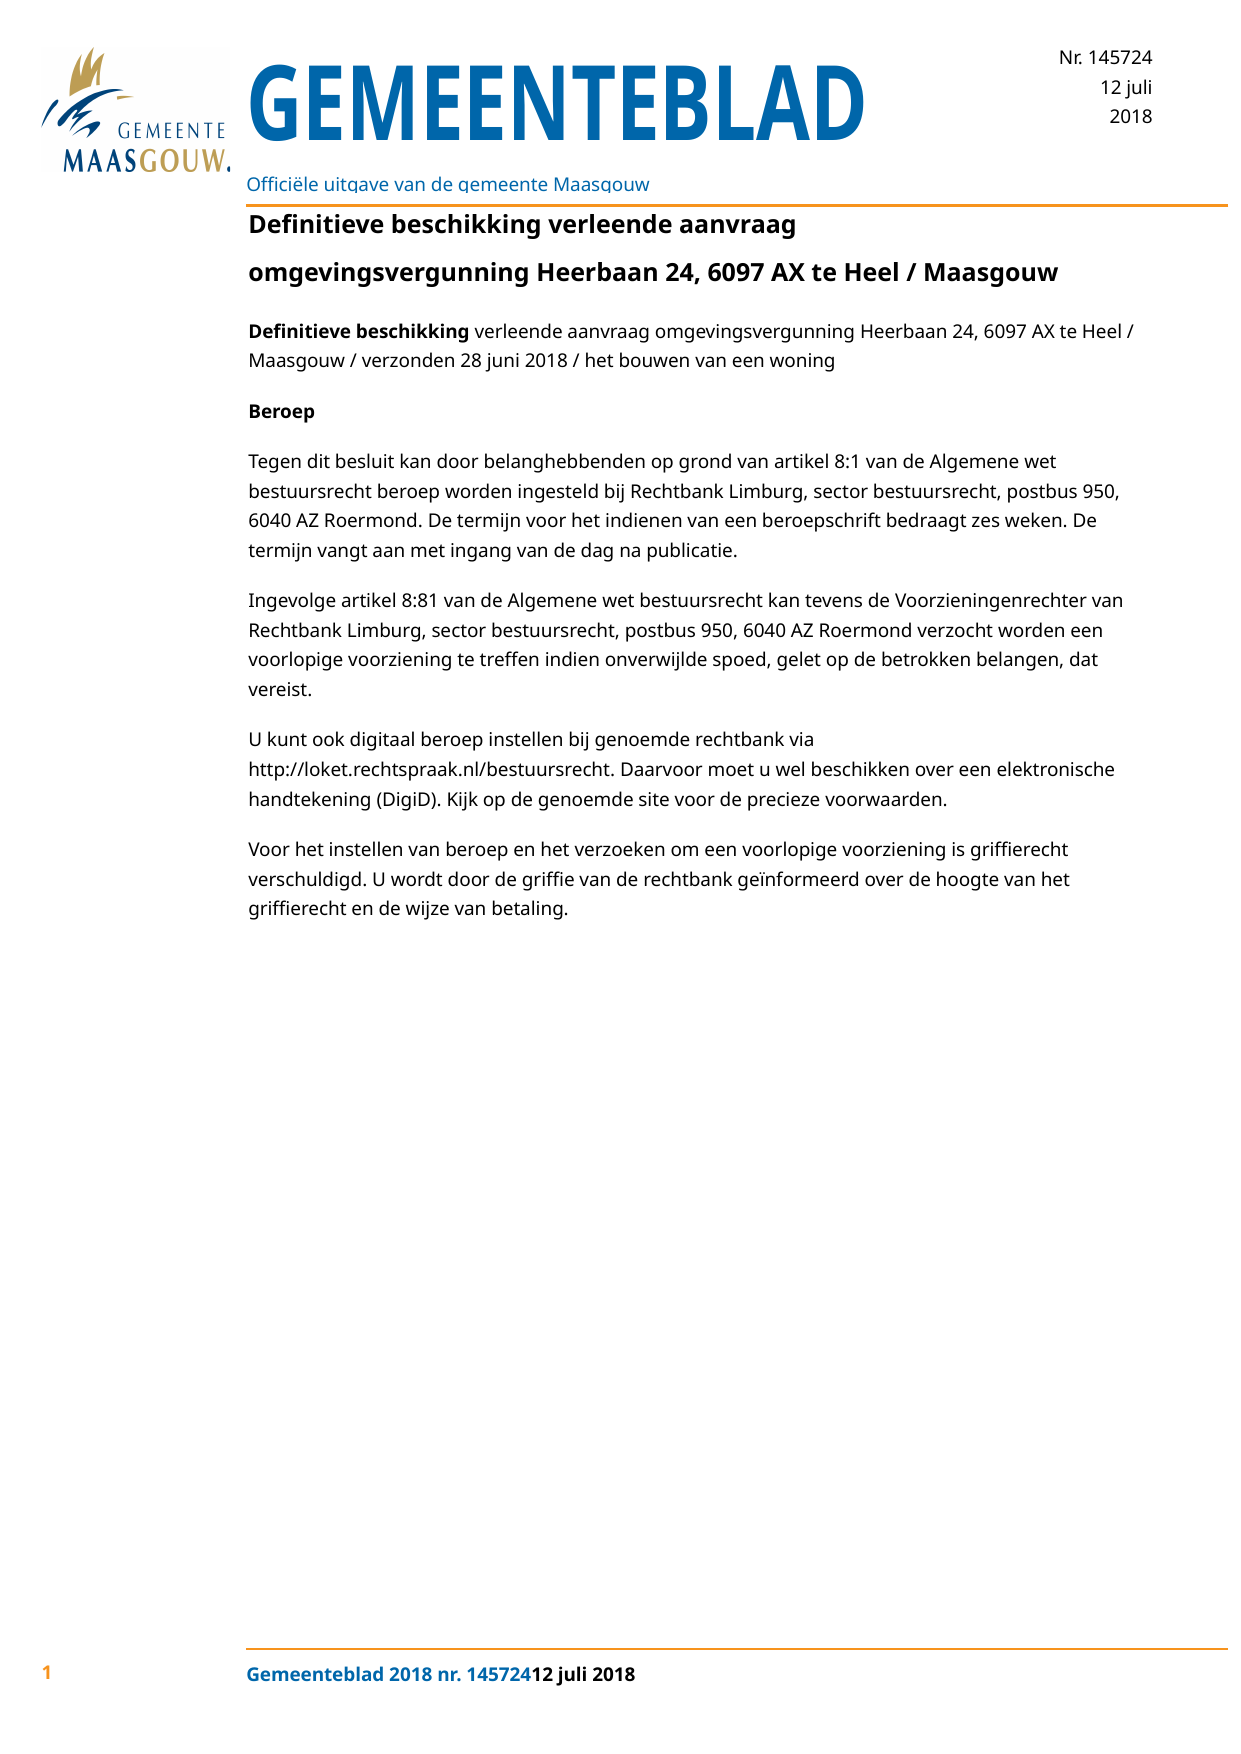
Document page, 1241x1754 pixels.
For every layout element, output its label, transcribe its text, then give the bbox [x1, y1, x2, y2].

text Tegen dit besluit kan door belanghebbenden op grond van artikel 8:1 van de Algemene wet bestuursrecht beroep worden ingesteld bij Rechtbank Limburg, sector bestuursrecht, postbus 950, 6040 AZ Roermond. De termijn voor het indienen van een beroepschrift bedraagt zes weken. De termijn vangt aan met ingang van de dag na publicatie. [248, 448, 1152, 563]
text Definitieve beschikking verleende aanvraag omgevingsvergunning Heerbaan 24, 6097 AX te Heel / Maasgouw [248, 207, 1152, 288]
picture [41, 47, 231, 172]
text U kunt ook digitaal beroep instellen bij genoemde rechtbank via http://loket.rechtspraak.nl/bestuursrecht. Daarvoor moet u wel beschikken over een elektronische handtekening (DigiD). Kijk op de genoemde site voor de precieze voorwaarden. [248, 727, 1152, 812]
text Voor het instellen van beroep en het verzoeken om een voorlopige voorziening is griffierecht verschuldigd. U wordt door de griffie van de rechtbank geïnformeerd over de hoogte van het griffierecht en de wijze van betaling. [248, 836, 1152, 921]
text Definitieve beschikking verleende aanvraag omgevingsvergunning Heerbaan 24, 6097 AX te Heel / Maasgouw / verzonden 28 juni 2018 / het bouwen van een woning [248, 318, 1152, 373]
text Beroep [248, 398, 1152, 424]
text Ingevolge artikel 8:81 van de Algemene wet bestuursrecht kan tevens de Voorzieningenrechter van Rechtbank Limburg, sector bestuursrecht, postbus 950, 6040 AZ Roermond verzocht worden een voorlopige voorziening te treffen indien onverwijlde spoed, gelet op de betrokken belangen, dat vereist. [248, 587, 1152, 702]
